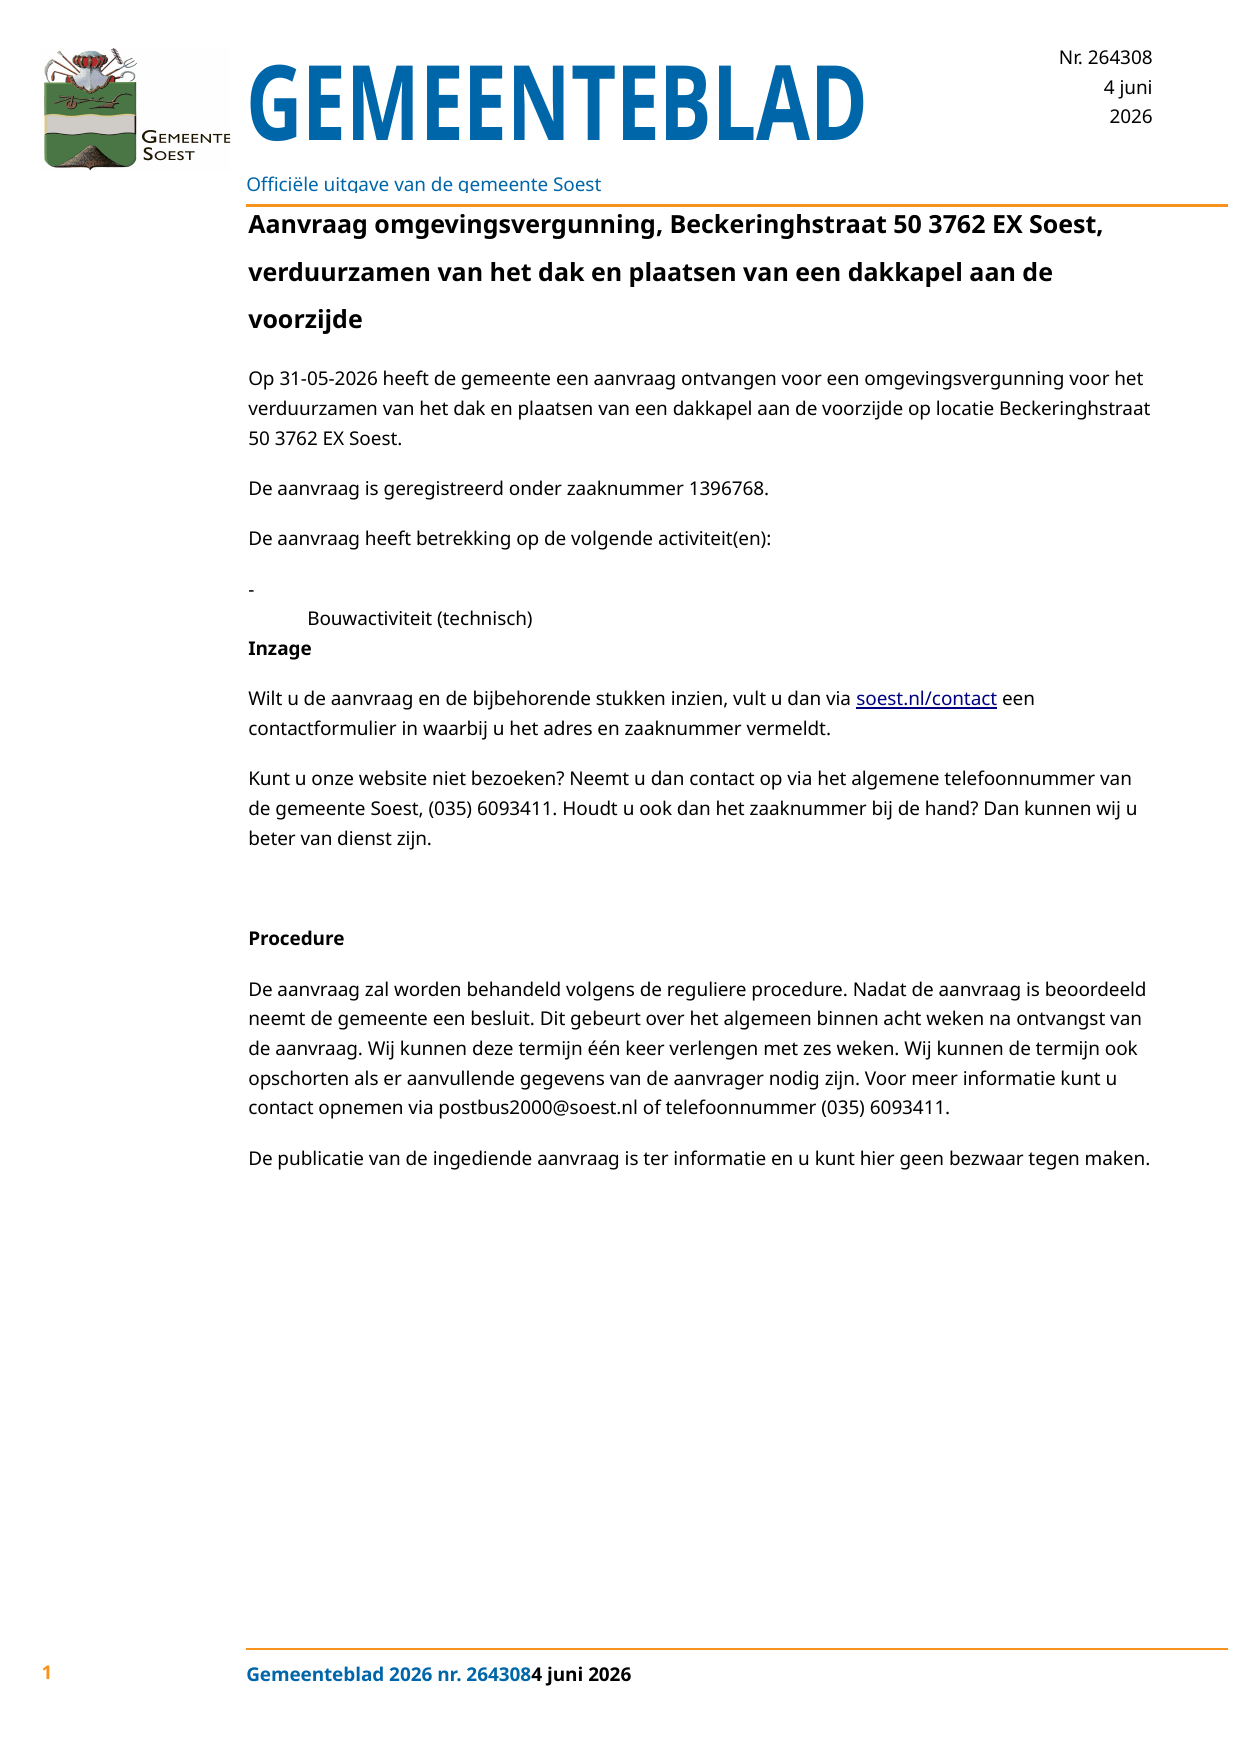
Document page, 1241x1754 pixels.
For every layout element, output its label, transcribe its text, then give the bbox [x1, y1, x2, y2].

picture [41, 47, 231, 172]
text Aanvraag omgevingsvergunning, Beckeringhstraat 50 3762 EX Soest, verduurzamen van het dak en plaatsen van een dakkapel aan de voorzijde [248, 207, 1152, 336]
text De publicatie van de ingediende aanvraag is ter informatie en u kunt hier geen bezwaar tegen maken. [248, 1145, 1152, 1170]
text De aanvraag is geregistreerd onder zaaknummer 1396768. [248, 475, 1152, 501]
text Wilt u de aanvraag en de bijbehorende stukken inzien, vult u dan via soest.nl/contact een contactformulier in waarbij u het adres en zaaknummer vermeldt. [248, 686, 1152, 741]
text Kunt u onze website niet bezoeken? Neemt u dan contact op via het algemene telefoonnummer van de gemeente Soest, (035) 6093411. Houdt u ook dan het zaaknummer bij de hand? Dan kunnen wij u beter van dienst zijn. [248, 766, 1152, 850]
text Procedure [248, 926, 1152, 951]
text Inzage [248, 635, 1152, 661]
text Op 31-05-2026 heeft de gemeente een aanvraag ontvangen voor een omgevingsvergunning voor het verduurzamen van het dak en plaatsen van een dakkapel aan de voorzijde op locatie Beckeringhstraat 50 3762 EX Soest. [248, 366, 1152, 450]
text De aanvraag zal worden behandeld volgens de reguliere procedure. Nadat de aanvraag is beoordeeld neemt de gemeente een besluit. Dit gebeurt over het algemeen binnen acht weken na ontvangst van de aanvraag. Wij kunnen deze termijn één keer verlengen met zes weken. Wij kunnen de termijn ook opschorten als er aanvullende gegevens van de aanvrager nodig zijn. Voor meer informatie kunt u contact opnemen via postbus2000@soest.nl of telefoonnummer (035) 6093411. [248, 976, 1152, 1120]
text De aanvraag heeft betrekking op de volgende activiteit(en): [248, 526, 1152, 551]
list Bouwactiviteit (technisch) [248, 606, 1152, 631]
